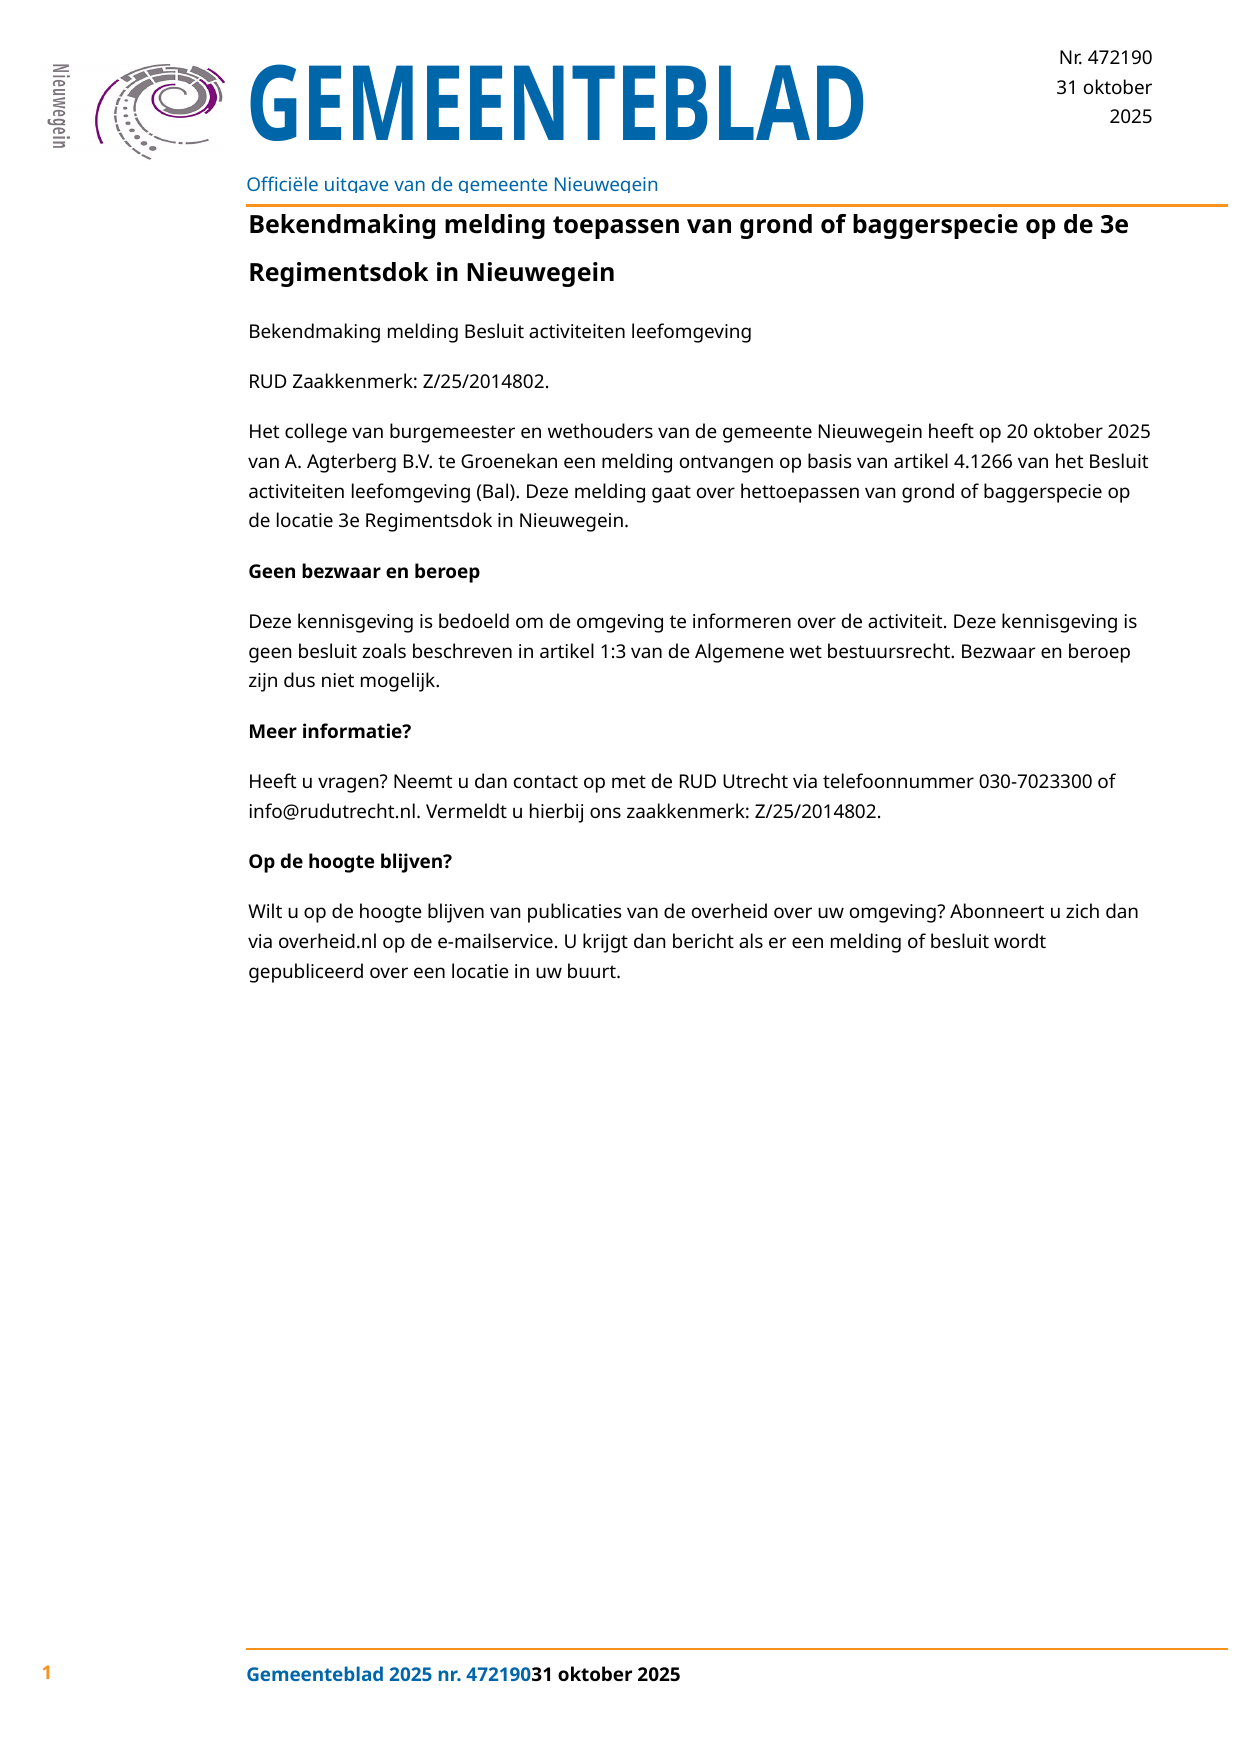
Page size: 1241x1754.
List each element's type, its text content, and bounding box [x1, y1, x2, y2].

text RUD Zaakkenmerk: Z/25/2014802. [248, 368, 1152, 394]
text Bekendmaking melding Besluit activiteiten leefomgeving [248, 318, 1152, 344]
text Deze kennisgeving is bedoeld om de omgeving te informeren over de activiteit. Deze kennisgeving is geen besluit zoals beschreven in artikel 1:3 van de Algemene wet bestuursrecht. Bezwaar en beroep zijn dus niet mogelijk. [248, 608, 1152, 693]
text Het college van burgemeester en wethouders van de gemeente Nieuwegein heeft op 20 oktober 2025 van A. Agterberg B.V. te Groenekan een melding ontvangen op basis van artikel 4.1266 van het Besluit activiteiten leefomgeving (Bal). Deze melding gaat over hettoepassen van grond of baggerspecie op de locatie 3e Regimentsdok in Nieuwegein. [248, 419, 1152, 533]
text Wilt u op de hoogte blijven van publicaties van de overheid over uw omgeving? Abonneert u zich dan via overheid.nl op de e-mailservice. U krijgt dan bericht als er een melding of besluit wordt gepubliceerd over een locatie in uw buurt. [248, 899, 1152, 984]
picture [41, 47, 231, 172]
text Op de hoogte blijven? [248, 848, 1152, 874]
text Bekendmaking melding toepassen van grond of baggerspecie op de 3e Regimentsdok in Nieuwegein [248, 207, 1152, 288]
text Heeft u vragen? Neemt u dan contact op met de RUD Utrecht via telefoonnummer 030-7023300 of info@rudutrecht.nl. Vermeldt u hierbij ons zaakkenmerk: Z/25/2014802. [248, 768, 1152, 824]
text Geen bezwaar en beroep [248, 558, 1152, 584]
text Meer informatie? [248, 718, 1152, 744]
